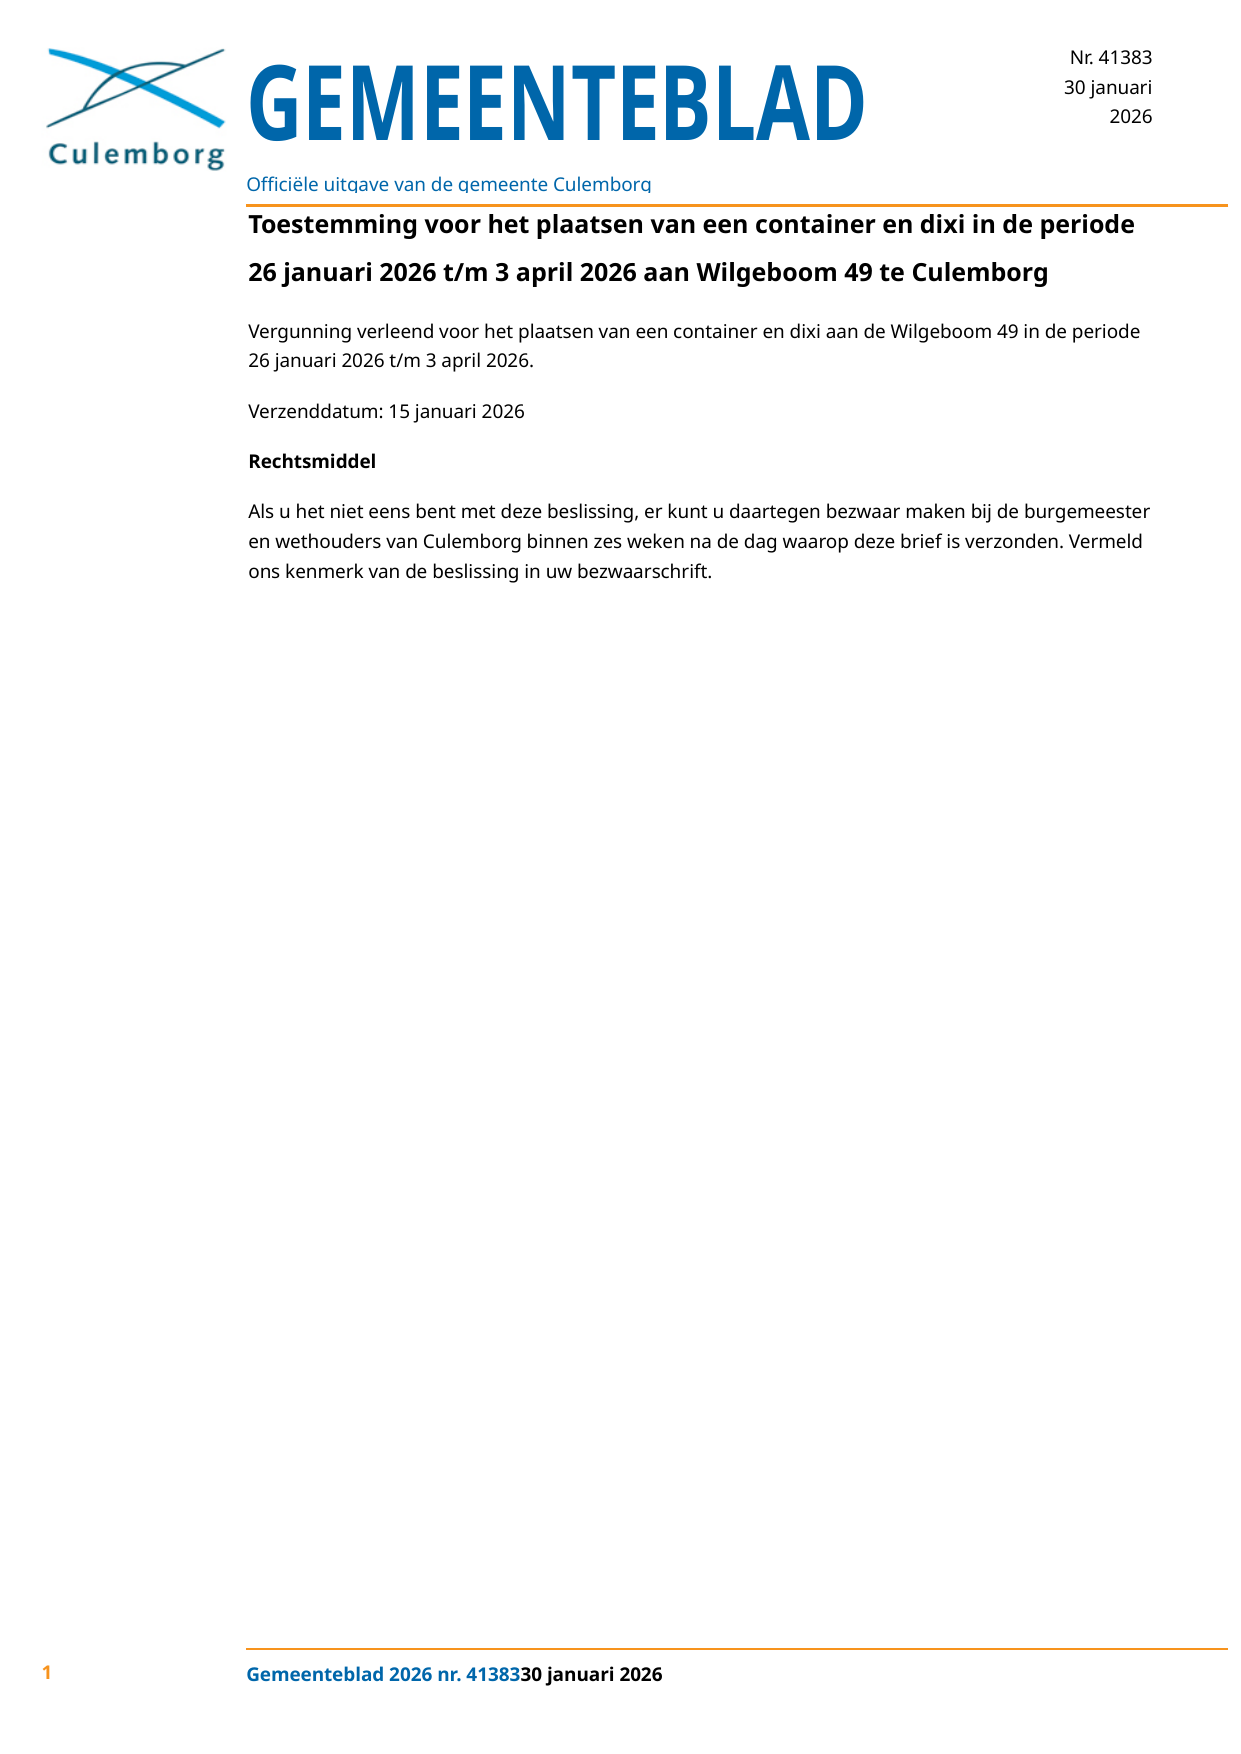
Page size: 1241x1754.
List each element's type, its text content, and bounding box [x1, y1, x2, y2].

text Verzenddatum: 15 januari 2026 [248, 398, 1152, 424]
text Toestemming voor het plaatsen van een container en dixi in de periode 26 januari 2026 t/m 3 april 2026 aan Wilgeboom 49 te Culemborg [248, 207, 1152, 288]
picture [41, 47, 231, 172]
text Vergunning verleend voor het plaatsen van een container en dixi aan de Wilgeboom 49 in de periode 26 januari 2026 t/m 3 april 2026. [248, 318, 1152, 373]
text Rechtsmiddel [248, 448, 1152, 474]
text Als u het niet eens bent met deze beslissing, er kunt u daartegen bezwaar maken bij de burgemeester en wethouders van Culemborg binnen zes weken na de dag waarop deze brief is verzonden. Vermeld ons kenmerk van de beslissing in uw bezwaarschrift. [248, 499, 1152, 584]
